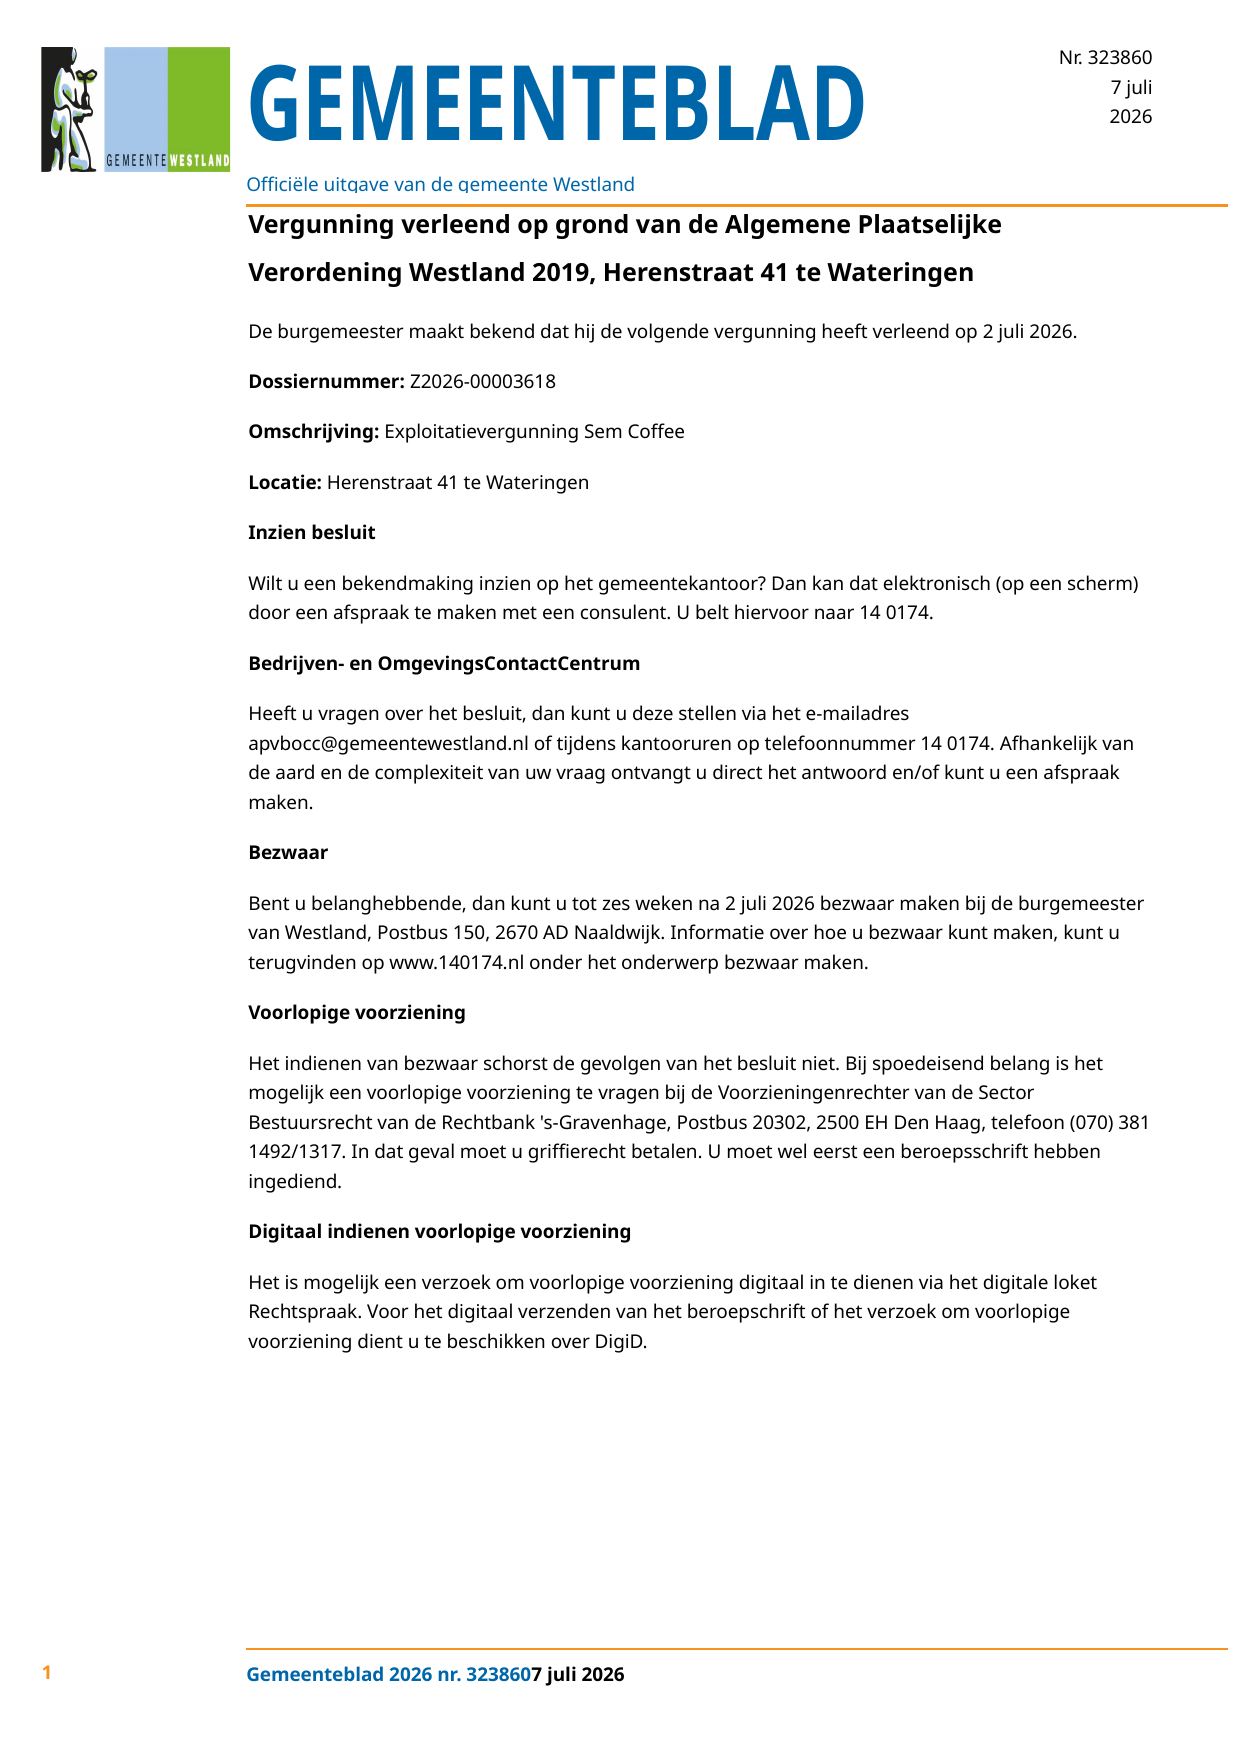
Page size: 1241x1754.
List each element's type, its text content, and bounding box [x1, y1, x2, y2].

text Omschrijving: Exploitatievergunning Sem Coffee [248, 419, 1152, 444]
text Wilt u een bekendmaking inzien op het gemeentekantoor? Dan kan dat elektronisch (op een scherm) door een afspraak te maken met een consulent. U belt hiervoor naar 14 0174. [248, 570, 1152, 625]
text Digitaal indienen voorlopige voorziening [248, 1219, 1152, 1244]
text Bezwaar [248, 839, 1152, 865]
text Dossiernummer: Z2026-00003618 [248, 368, 1152, 394]
text Vergunning verleend op grond van de Algemene Plaatselijke Verordening Westland 2019, Herenstraat 41 te Wateringen [248, 207, 1152, 288]
text Het is mogelijk een verzoek om voorlopige voorziening digitaal in te dienen via het digitale loket Rechtspraak. Voor het digitaal verzenden van het beroepschrift of het verzoek om voorlopige voorziening dient u te beschikken over DigiD. [248, 1269, 1152, 1354]
text Heeft u vragen over het besluit, dan kunt u deze stellen via het e-mailadres apvbocc@gemeentewestland.nl of tijdens kantooruren op telefoonnummer 14 0174. Afhankelijk van de aard en de complexiteit van uw vraag ontvangt u direct het antwoord en/of kunt u een afspraak maken. [248, 700, 1152, 815]
picture [41, 47, 231, 172]
text Inzien besluit [248, 519, 1152, 545]
text Het indienen van bezwaar schorst de gevolgen van het besluit niet. Bij spoedeisend belang is het mogelijk een voorlopige voorziening te vragen bij de Voorzieningenrechter van de Sector Bestuursrecht van de Rechtbank 's-Gravenhage, Postbus 20302, 2500 EH Den Haag, telefoon (070) 381 1492/1317. In dat geval moet u griffierecht betalen. U moet wel eerst een beroepsschrift hebben ingediend. [248, 1050, 1152, 1194]
text Bent u belanghebbende, dan kunt u tot zes weken na 2 juli 2026 bezwaar maken bij de burgemeester van Westland, Postbus 150, 2670 AD Naaldwijk. Informatie over hoe u bezwaar kunt maken, kunt u terugvinden op www.140174.nl onder het onderwerp bezwaar maken. [248, 890, 1152, 975]
text De burgemeester maakt bekend dat hij de volgende vergunning heeft verleend op 2 juli 2026. [248, 318, 1152, 344]
text Locatie: Herenstraat 41 te Wateringen [248, 469, 1152, 495]
text Voorlopige voorziening [248, 999, 1152, 1025]
text Bedrijven- en OmgevingsContactCentrum [248, 650, 1152, 676]
